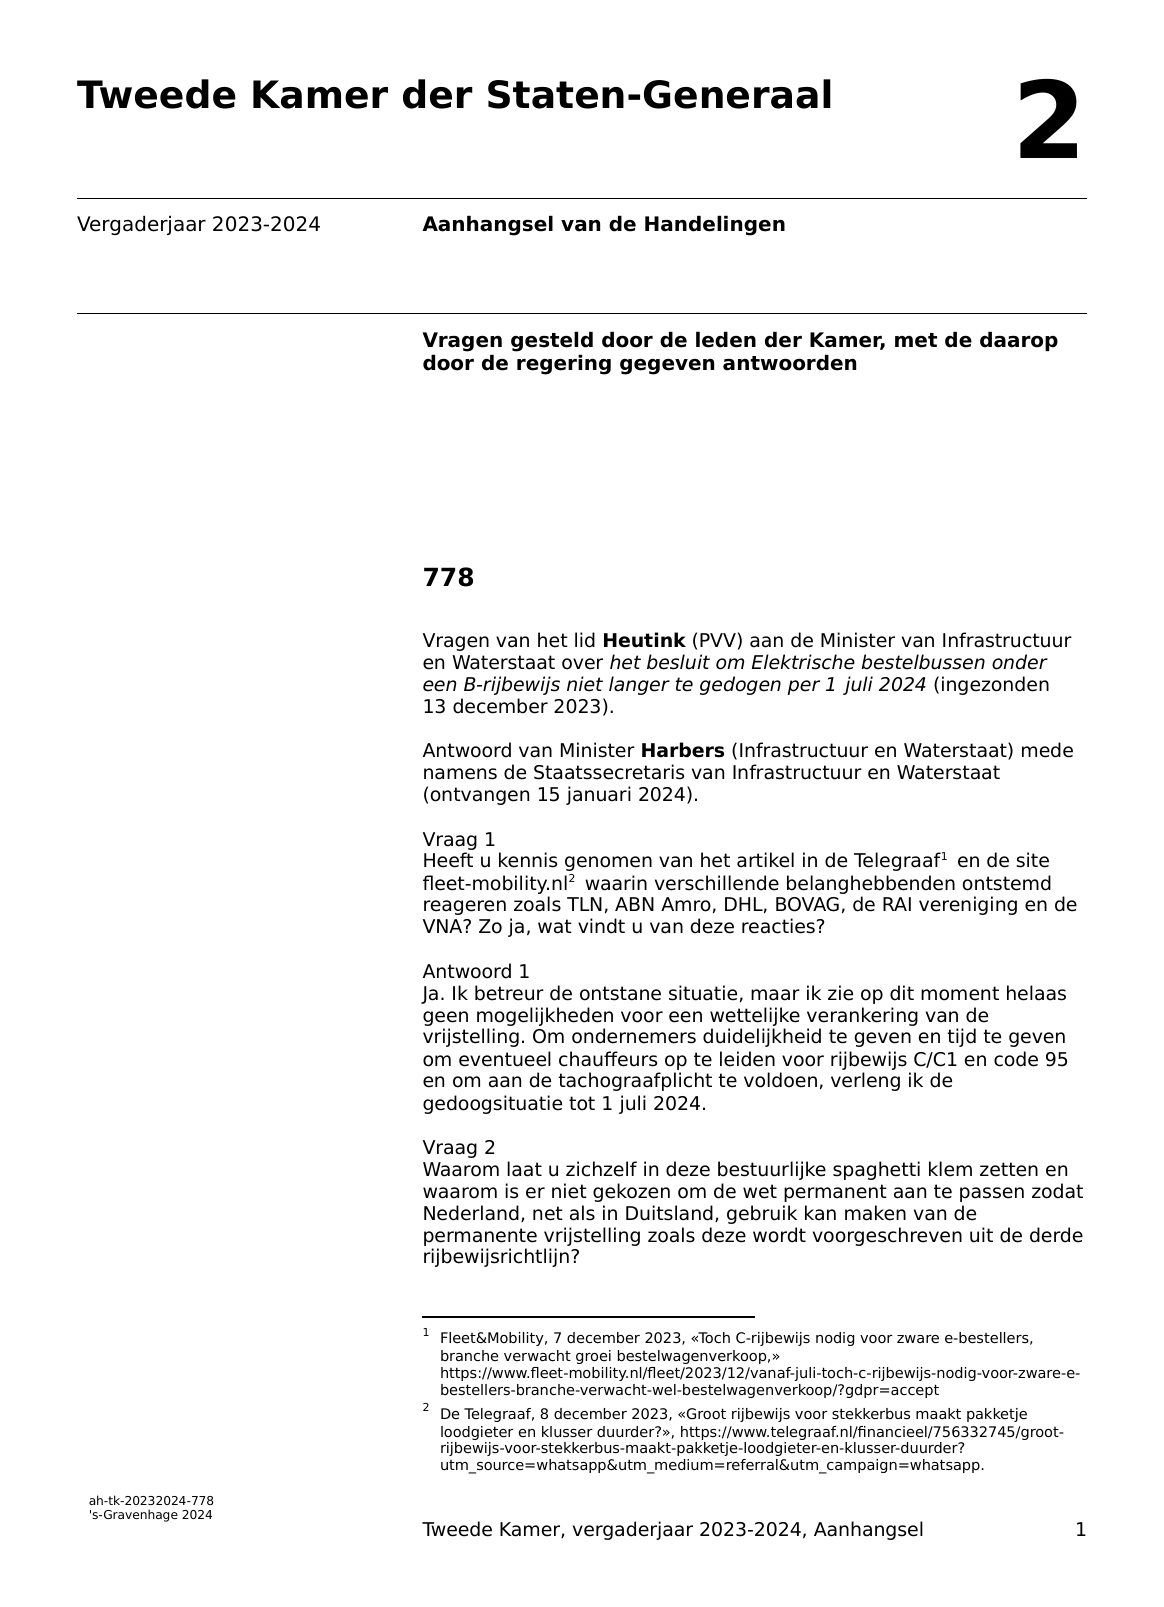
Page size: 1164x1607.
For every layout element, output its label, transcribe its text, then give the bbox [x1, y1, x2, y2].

text Vraag 2 [422, 1137, 1087, 1158]
text Waarom laat u zichzelf in deze bestuurlijke spaghetti klem zetten en waarom is er niet gekozen om de wet permanent aan te passen zodat Nederland, net als in Duitsland, gebruik kan maken van de permanente vrijstelling zoals deze wordt voorgeschreven uit de derde rijbewijsrichtlijn? [422, 1158, 1087, 1268]
text De Telegraaf, 8 december 2023, «Groot rijbewijs voor stekkerbus maakt pakketje loodgieter en klusser duurder?», https://www.telegraaf.nl/financieel/756332745/groot-rijbewijs-voor-stekkerbus-maakt-pakketje-loodgieter-en-klusser-duurder?utm_source=whatsapp&utm_medium=referral&utm_campaign=whatsapp. [422, 1402, 1087, 1474]
text Heeft u kennis genomen van het artikel in de Telegraaf en de site fleet-mobility.nl waarin verschillende belanghebbenden ontstemd reageren zoals TLN, ABN Amro, DHL, BOVAG, de RAI vereniging en de VNA? Zo ja, wat vindt u van deze reacties? [422, 850, 1087, 938]
text ah-tk-20232024-778 [88, 1494, 323, 1508]
table_header Tweede Kamer der Staten-Generaal [77, 59, 886, 198]
table_cell Vergaderjaar 2023-2024 [77, 199, 422, 313]
text Vraag 1 [422, 828, 1087, 850]
text Vragen van het lid Heutink (PVV) aan de Minister van Infrastructuur en Waterstaat over het besluit om Elektrische bestelbussen onder een B-rijbewijs niet langer te gedogen per 1 juli 2024 (ingezonden 13 december 2023). [422, 630, 1087, 718]
text Antwoord van Minister Harbers (Infrastructuur en Waterstaat) mede namens de Staatssecretaris van Infrastructuur en Waterstaat (ontvangen 15 januari 2024). [422, 740, 1087, 806]
table_header 2 [886, 59, 1087, 198]
text Fleet&Mobility, 7 december 2023, «Toch C-rijbewijs nodig voor zware e-bestellers, branche verwacht groei bestelwagenverkoop,» https://www.fleet-mobility.nl/fleet/2023/12/vanaf-juli-toch-c-rijbewijs-nodig-voor-zware-e-bestellers-branche-verwacht-wel-bestelwagenverkoop/?gdpr=accept [422, 1326, 1087, 1399]
text 778 [422, 563, 1087, 592]
text 's-Gravenhage 2024 [88, 1508, 323, 1522]
table_cell [77, 314, 422, 375]
text Ja. Ik betreur de ontstane situatie, maar ik zie op dit moment helaas geen mogelijkheden voor een wettelijke verankering van de vrijstelling. Om ondernemers duidelijkheid te geven en tijd te geven om eventueel chauffeurs op te leiden voor rijbewijs C/C1 en code 95 en om aan de tachograafplicht te voldoen, verleng ik de gedoogsituatie tot 1 juli 2024. [422, 982, 1087, 1114]
table_cell Vragen gesteld door de leden der Kamer, met de daarop door de regering gegeven antwoorden [422, 314, 1087, 375]
table_cell Aanhangsel van de Handelingen [422, 199, 1087, 313]
text Antwoord 1 [422, 961, 1087, 982]
